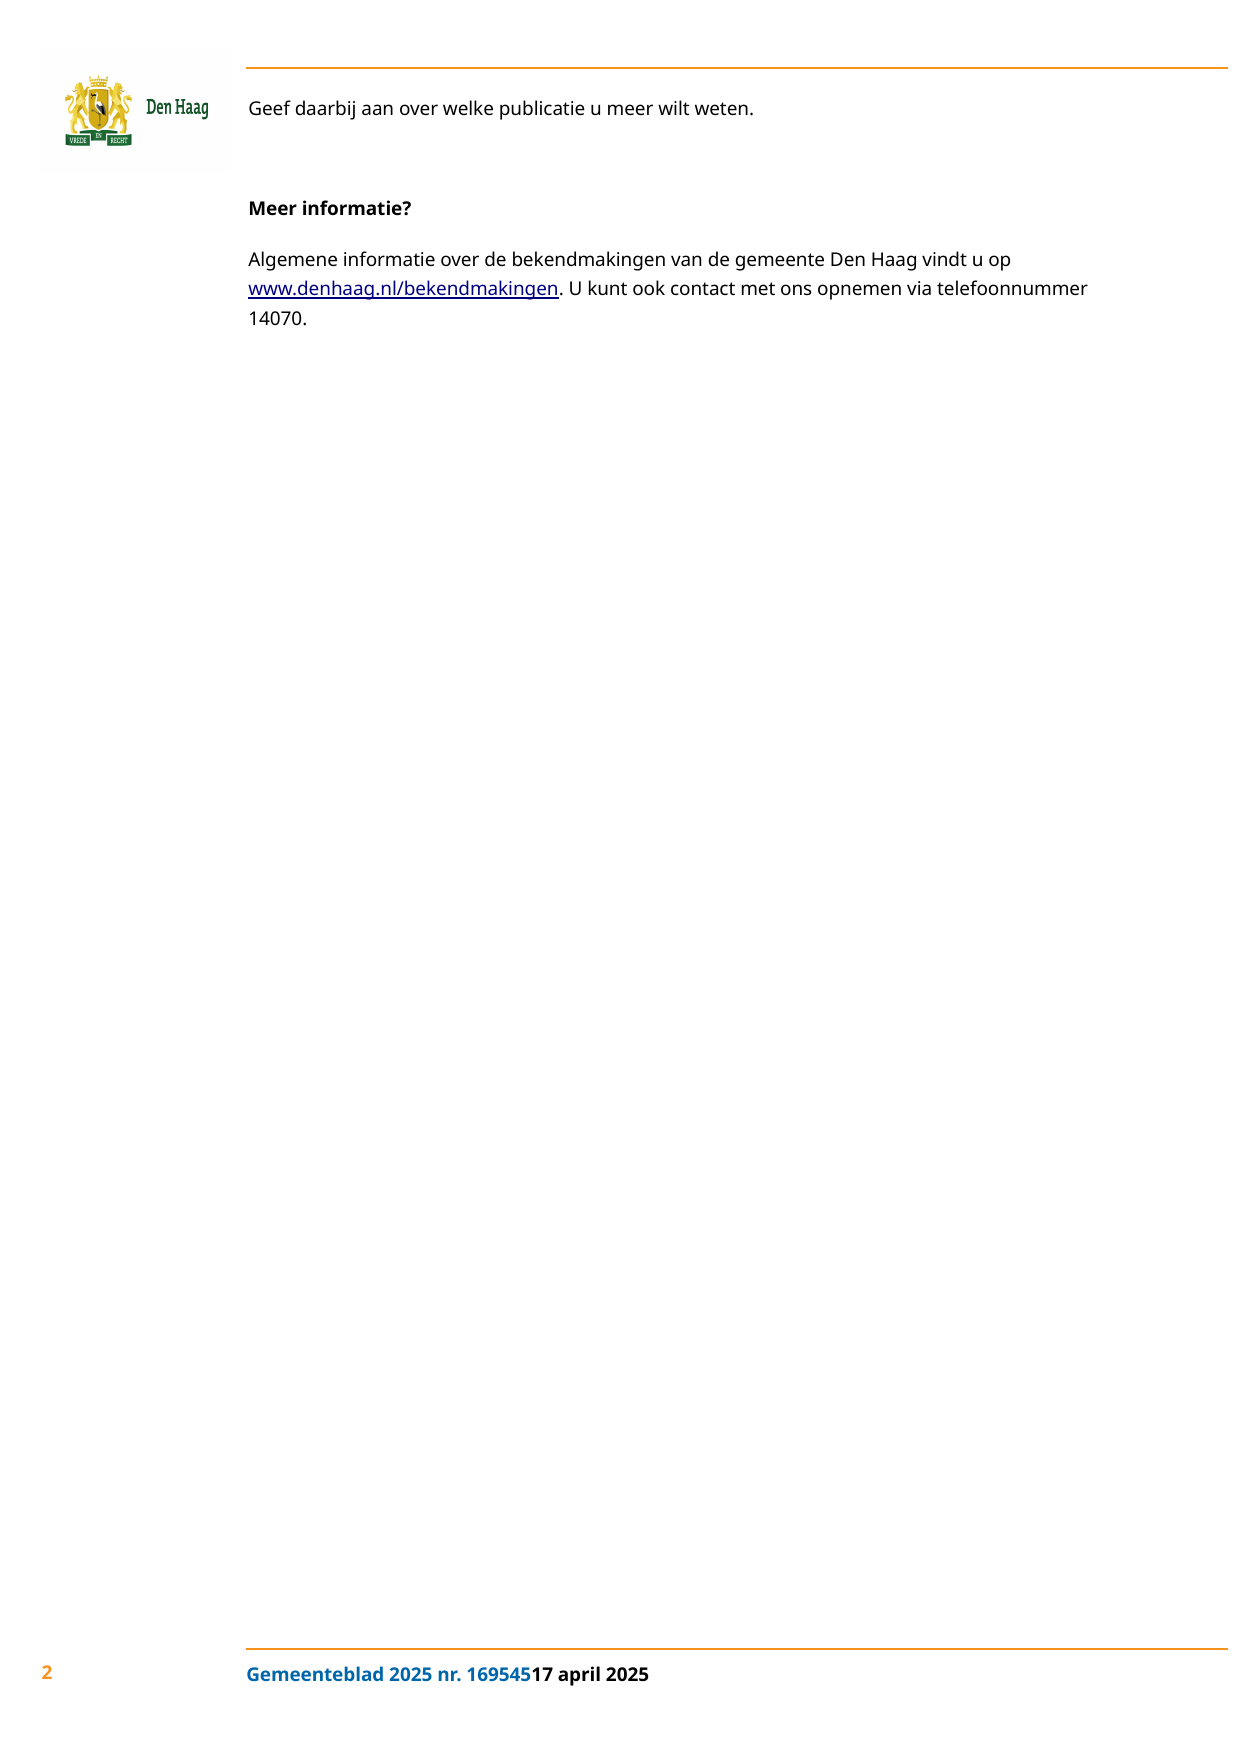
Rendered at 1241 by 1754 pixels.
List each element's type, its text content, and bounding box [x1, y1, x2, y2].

text Algemene informatie over de bekendmakingen van de gemeente Den Haag vindt u op www.denhaag.nl/bekendmakingen. U kunt ook contact met ons opnemen via telefoonnummer 14070. [248, 246, 1152, 331]
text Meer informatie? [248, 196, 1152, 221]
text Geef daarbij aan over welke publicatie u meer wilt weten. [248, 95, 1152, 121]
picture [41, 47, 231, 172]
